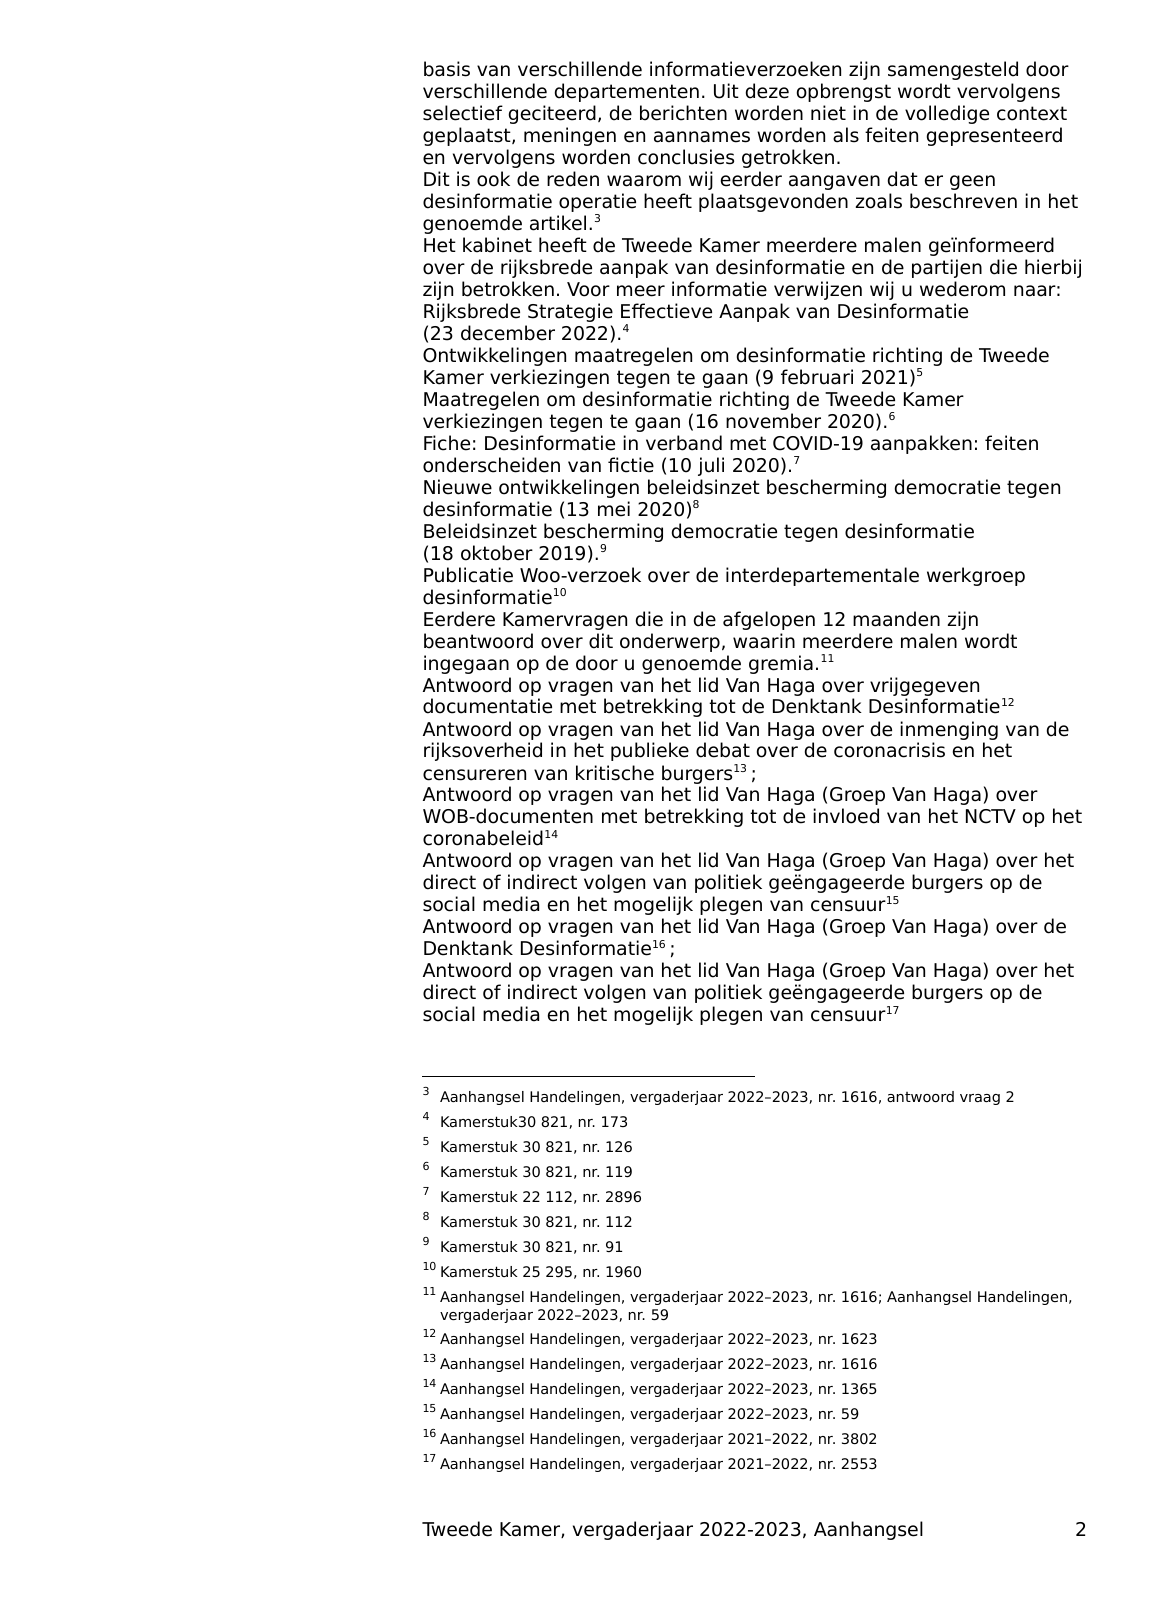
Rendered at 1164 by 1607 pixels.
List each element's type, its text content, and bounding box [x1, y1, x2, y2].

text Beleidsinzet bescherming democratie tegen desinformatie (18 oktober 2019). [422, 521, 1087, 564]
text basis van verschillende informatieverzoeken zijn samengesteld door verschillende departementen. Uit deze opbrengst wordt vervolgens selectief geciteerd, de berichten worden niet in de volledige context geplaatst, meningen en aannames worden als feiten gepresenteerd en vervolgens worden conclusies getrokken. [422, 59, 1087, 169]
text Aanhangsel Handelingen, vergaderjaar 2022–2023, nr. 1616, antwoord vraag 2 [422, 1085, 1087, 1107]
text Aanhangsel Handelingen, vergaderjaar 2021–2022, nr. 2553 [422, 1452, 1087, 1474]
text Nieuwe ontwikkelingen beleidsinzet bescherming democratie tegen desinformatie (13 mei 2020) [422, 477, 1087, 521]
text Aanhangsel Handelingen, vergaderjaar 2022–2023, nr. 1365 [422, 1377, 1087, 1399]
text Kamerstuk 30 821, nr. 112 [422, 1210, 1087, 1232]
text Antwoord op vragen van het lid Van Haga (Groep Van Haga) over het direct of indirect volgen van politiek geëngageerde burgers op de social media en het mogelijk plegen van censuur [422, 850, 1087, 916]
text Kamerstuk 25 295, nr. 1960 [422, 1260, 1087, 1282]
text Maatregelen om desinformatie richting de Tweede Kamer verkiezingen tegen te gaan (16 november 2020). [422, 389, 1087, 433]
text Antwoord op vragen van het lid Van Haga over de inmenging van de rijksoverheid in het publieke debat over de coronacrisis en het censureren van kritische burgers; [422, 718, 1087, 784]
text Rijksbrede Strategie Effectieve Aanpak van Desinformatie (23 december 2022). [422, 301, 1087, 345]
text Aanhangsel Handelingen, vergaderjaar 2022–2023, nr. 1616 [422, 1352, 1087, 1374]
text Eerdere Kamervragen die in de afgelopen 12 maanden zijn beantwoord over dit onderwerp, waarin meerdere malen wordt ingegaan op de door u genoemde gremia. [422, 608, 1087, 674]
text Publicatie Woo-verzoek over de interdepartementale werkgroep desinformatie [422, 564, 1087, 608]
text Aanhangsel Handelingen, vergaderjaar 2022–2023, nr. 59 [422, 1402, 1087, 1424]
text Ontwikkelingen maatregelen om desinformatie richting de Tweede Kamer verkiezingen tegen te gaan (9 februari 2021) [422, 345, 1087, 389]
text Antwoord op vragen van het lid Van Haga (Groep Van Haga) over WOB-documenten met betrekking tot de invloed van het NCTV op het coronabeleid [422, 784, 1087, 850]
text Aanhangsel Handelingen, vergaderjaar 2022–2023, nr. 1616; Aanhangsel Handelingen, vergaderjaar 2022–2023, nr. 59 [422, 1285, 1087, 1324]
text Het kabinet heeft de Tweede Kamer meerdere malen geïnformeerd over de rijksbrede aanpak van desinformatie en de partijen die hierbij zijn betrokken. Voor meer informatie verwijzen wij u wederom naar: [422, 235, 1087, 301]
text Kamerstuk 30 821, nr. 91 [422, 1235, 1087, 1257]
text Kamerstuk 30 821, nr. 119 [422, 1160, 1087, 1182]
text Aanhangsel Handelingen, vergaderjaar 2022–2023, nr. 1623 [422, 1327, 1087, 1349]
text Antwoord op vragen van het lid Van Haga over vrijgegeven documentatie met betrekking tot de Denktank Desinformatie [422, 674, 1087, 718]
text Dit is ook de reden waarom wij eerder aangaven dat er geen desinformatie operatie heeft plaatsgevonden zoals beschreven in het genoemde artikel. [422, 169, 1087, 235]
text Kamerstuk30 821, nr. 173 [422, 1110, 1087, 1132]
text Antwoord op vragen van het lid Van Haga (Groep Van Haga) over het direct of indirect volgen van politiek geëngageerde burgers op de social media en het mogelijk plegen van censuur [422, 960, 1087, 1026]
text Kamerstuk 22 112, nr. 2896 [422, 1185, 1087, 1207]
text Antwoord op vragen van het lid Van Haga (Groep Van Haga) over de Denktank Desinformatie; [422, 916, 1087, 960]
text Aanhangsel Handelingen, vergaderjaar 2021–2022, nr. 3802 [422, 1427, 1087, 1449]
text Fiche: Desinformatie in verband met COVID-19 aanpakken: feiten onderscheiden van fictie (10 juli 2020). [422, 433, 1087, 477]
text Kamerstuk 30 821, nr. 126 [422, 1135, 1087, 1157]
